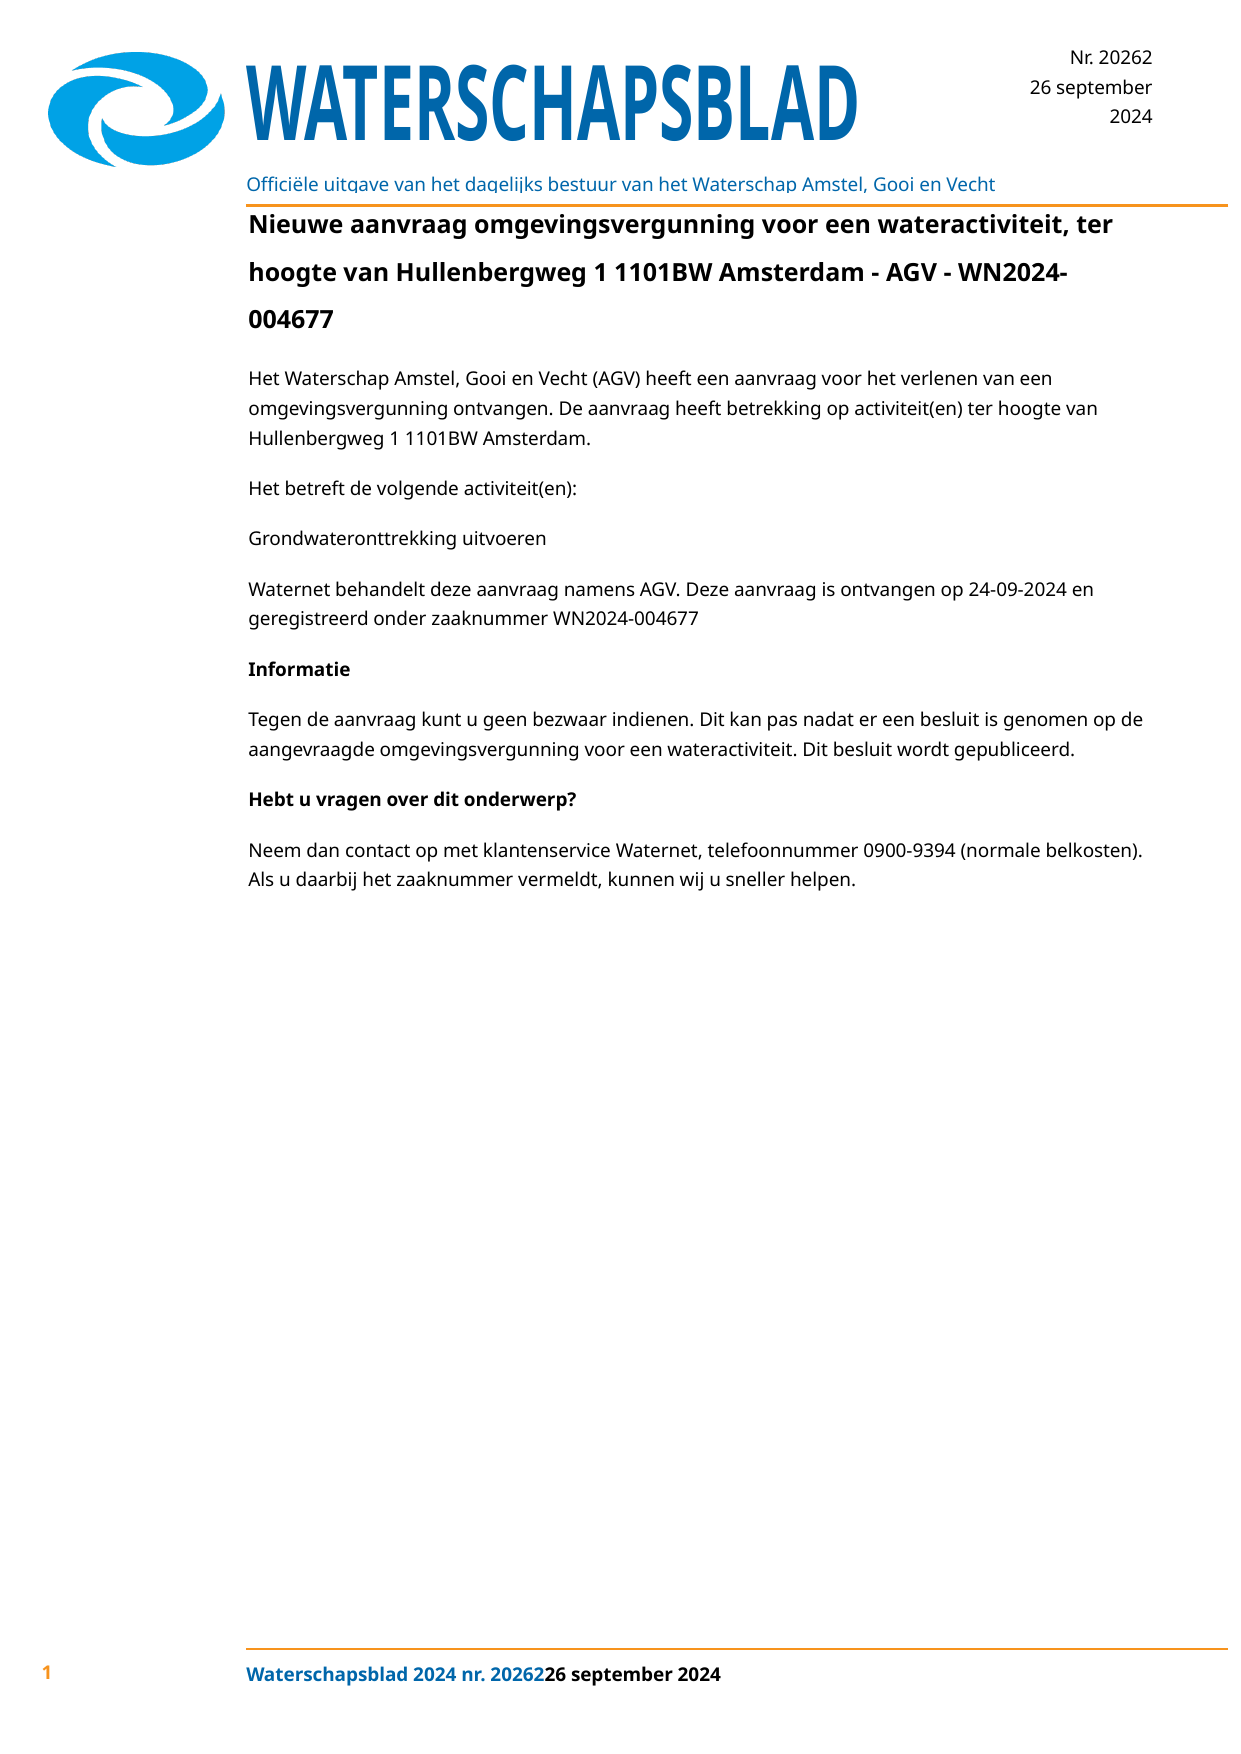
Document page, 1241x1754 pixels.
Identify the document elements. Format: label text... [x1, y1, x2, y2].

text Grondwateronttrekking uitvoeren [248, 526, 1152, 551]
text Waternet behandelt deze aanvraag namens AGV. Deze aanvraag is ontvangen op 24-09-2024 en geregistreerd onder zaaknummer WN2024-004677 [248, 576, 1152, 631]
text Hebt u vragen over dit onderwerp? [248, 786, 1152, 812]
text Neem dan contact op met klantenservice Waternet, telefoonnummer 0900-9394 (normale belkosten). Als u daarbij het zaaknummer vermeldt, kunnen wij u sneller helpen. [248, 837, 1152, 892]
text Het Waterschap Amstel, Gooi en Vecht (AGV) heeft een aanvraag voor het verlenen van een omgevingsvergunning ontvangen. De aanvraag heeft betrekking op activiteit(en) ter hoogte van Hullenbergweg 1 1101BW Amsterdam. [248, 366, 1152, 450]
picture [41, 47, 231, 172]
text Tegen de aanvraag kunt u geen bezwaar indienen. Dit kan pas nadat er een besluit is genomen op de aangevraagde omgevingsvergunning voor een wateractiviteit. Dit besluit wordt gepubliceerd. [248, 706, 1152, 762]
text Informatie [248, 656, 1152, 682]
text Het betreft de volgende activiteit(en): [248, 475, 1152, 501]
text Nieuwe aanvraag omgevingsvergunning voor een wateractiviteit, ter hoogte van Hullenbergweg 1 1101BW Amsterdam - AGV - WN2024-004677 [248, 207, 1152, 336]
